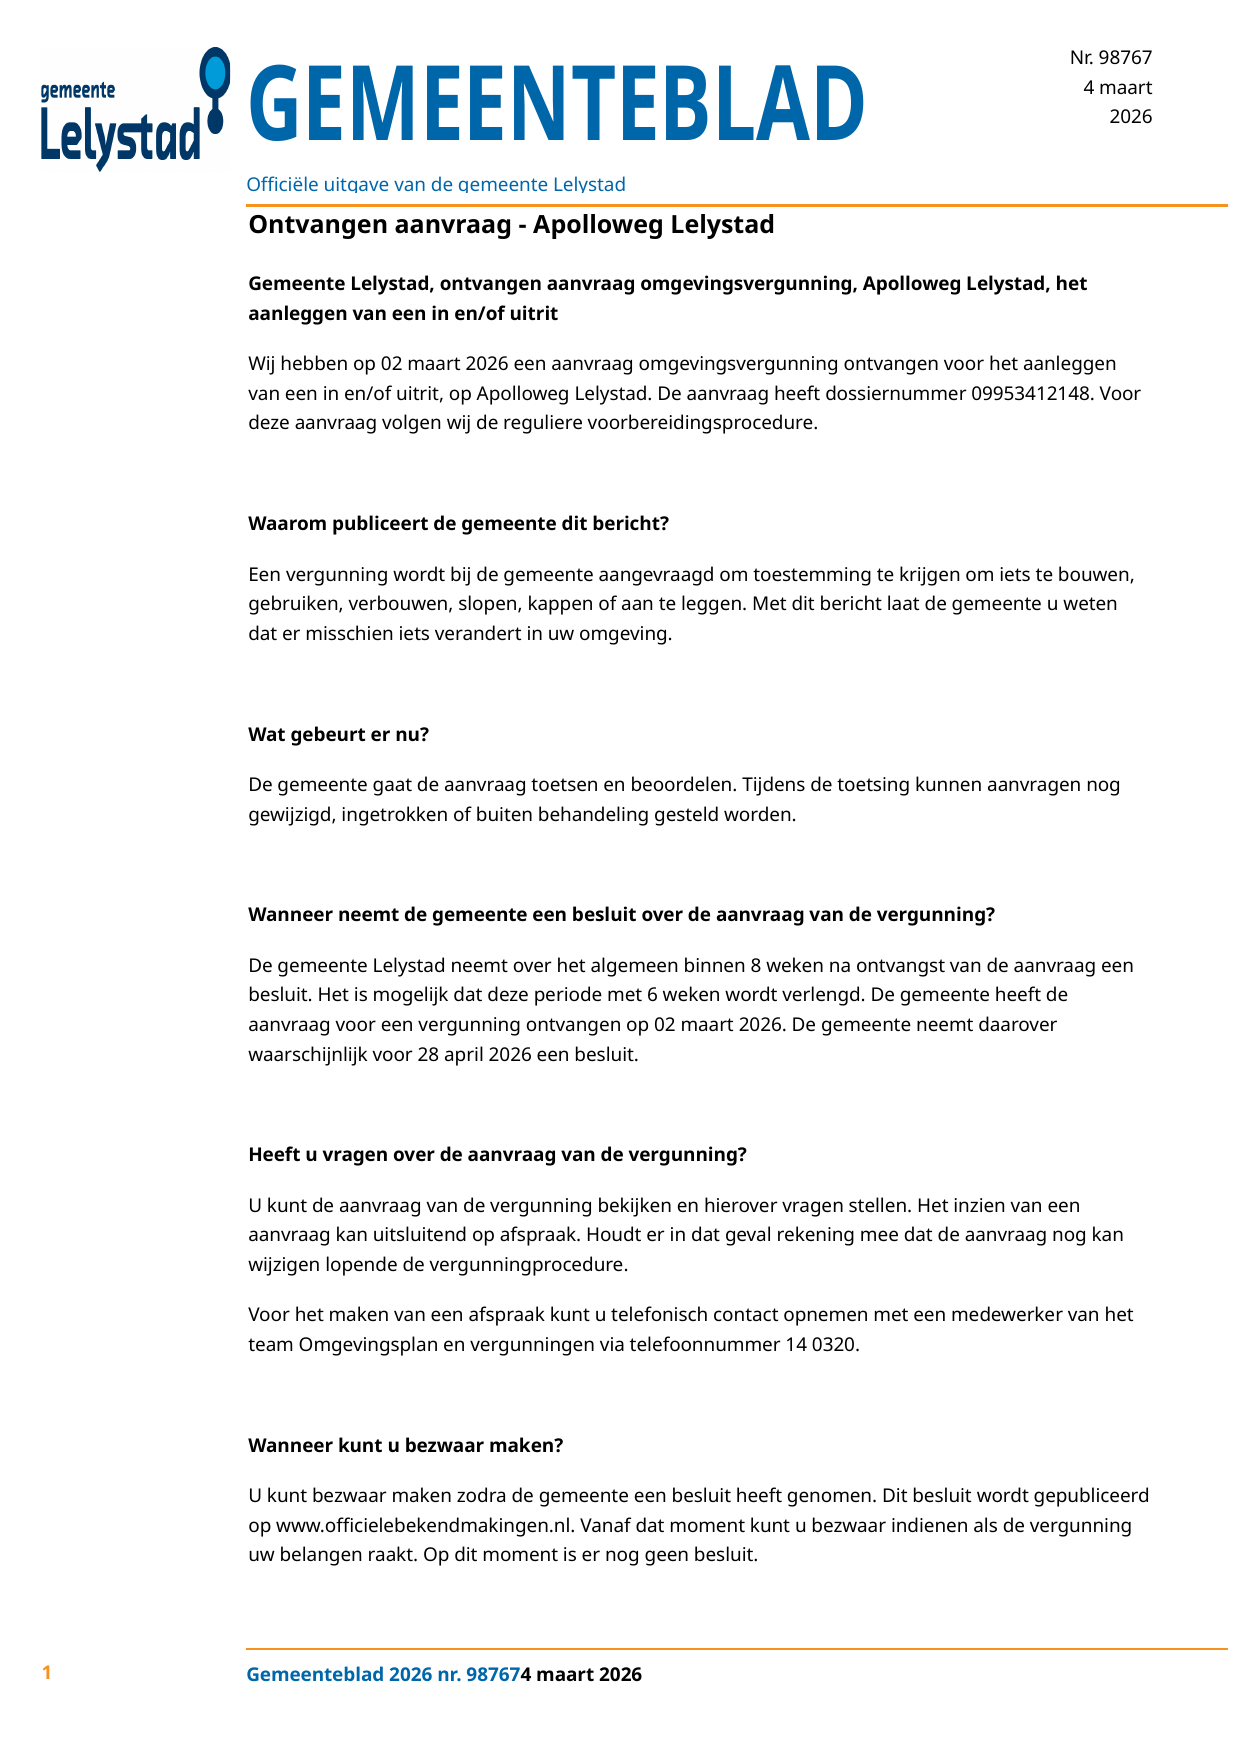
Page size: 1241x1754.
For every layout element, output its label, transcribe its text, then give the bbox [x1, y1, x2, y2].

text Wij hebben op 02 maart 2026 een aanvraag omgevingsvergunning ontvangen voor het aanleggen van een in en/of uitrit, op Apolloweg Lelystad. De aanvraag heeft dossiernummer 09953412148. Voor deze aanvraag volgen wij de reguliere voorbereidingsprocedure. [248, 350, 1152, 435]
text Gemeente Lelystad, ontvangen aanvraag omgevingsvergunning, Apolloweg Lelystad, het aanleggen van een in en/of uitrit [248, 270, 1152, 326]
text Een vergunning wordt bij de gemeente aangevraagd om toestemming te krijgen om iets te bouwen, gebruiken, verbouwen, slopen, kappen of aan te leggen. Met dit bericht laat de gemeente u weten dat er misschien iets verandert in uw omgeving. [248, 561, 1152, 646]
text U kunt de aanvraag van de vergunning bekijken en hierover vragen stellen. Het inzien van een aanvraag kan uitsluitend op afspraak. Houdt er in dat geval rekening mee dat de aanvraag nog kan wijzigen lopende de vergunningprocedure. [248, 1192, 1152, 1277]
text De gemeente Lelystad neemt over het algemeen binnen 8 weken na ontvangst van de aanvraag een besluit. Het is mogelijk dat deze periode met 6 weken wordt verlengd. De gemeente heeft de aanvraag voor een vergunning ontvangen op 02 maart 2026. De gemeente neemt daarover waarschijnlijk voor 28 april 2026 een besluit. [248, 952, 1152, 1066]
text Voor het maken van een afspraak kunt u telefonisch contact opnemen met een medewerker van het team Omgevingsplan en vergunningen via telefoonnummer 14 0320. [248, 1302, 1152, 1357]
text Wanneer neemt de gemeente een besluit over de aanvraag van de vergunning? [248, 902, 1152, 927]
text Wanneer kunt u bezwaar maken? [248, 1432, 1152, 1458]
text Waarom publiceert de gemeente dit bericht? [248, 510, 1152, 536]
text Ontvangen aanvraag - Apolloweg Lelystad [248, 207, 1152, 241]
text Heeft u vragen over de aanvraag van de vergunning? [248, 1142, 1152, 1167]
text Wat gebeurt er nu? [248, 721, 1152, 746]
picture [41, 47, 231, 172]
text De gemeente gaat de aanvraag toetsen en beoordelen. Tijdens de toetsing kunnen aanvragen nog gewijzigd, ingetrokken of buiten behandeling gesteld worden. [248, 771, 1152, 826]
text U kunt bezwaar maken zodra de gemeente een besluit heeft genomen. Dit besluit wordt gepubliceerd op www.officielebekendmakingen.nl. Vanaf dat moment kunt u bezwaar indienen als de vergunning uw belangen raakt. Op dit moment is er nog geen besluit. [248, 1482, 1152, 1567]
